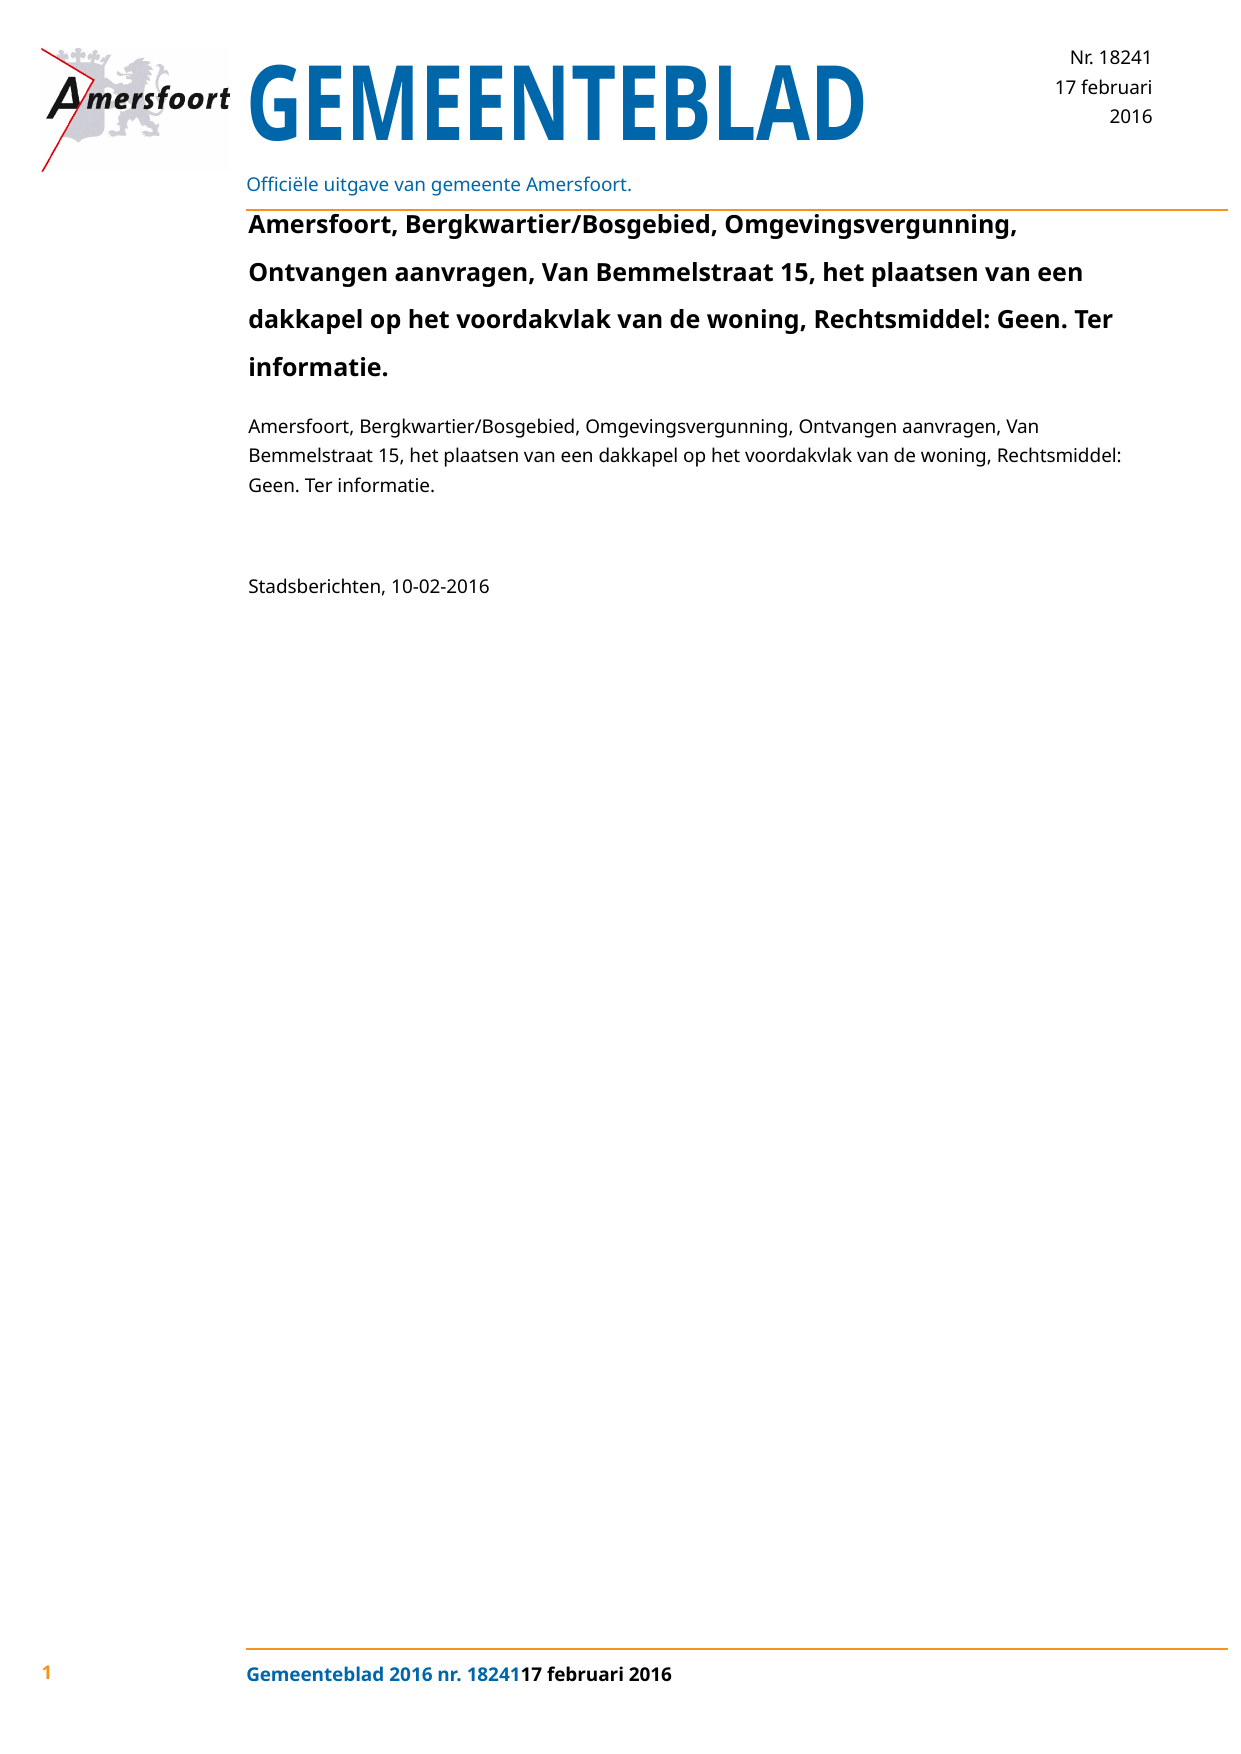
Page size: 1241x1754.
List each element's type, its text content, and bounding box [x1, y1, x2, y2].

text Amersfoort, Bergkwartier/Bosgebied, Omgevingsvergunning, Ontvangen aanvragen, Van Bemmelstraat 15, het plaatsen van een dakkapel op het voordakvlak van de woning, Rechtsmiddel: Geen. Ter informatie. [248, 413, 1152, 498]
picture [41, 47, 231, 172]
text Amersfoort, Bergkwartier/Bosgebied, Omgevingsvergunning, Ontvangen aanvragen, Van Bemmelstraat 15, het plaatsen van een dakkapel op het voordakvlak van de woning, Rechtsmiddel: Geen. Ter informatie. [248, 211, 1152, 384]
text Stadsberichten, 10-02-2016 [248, 573, 1152, 599]
